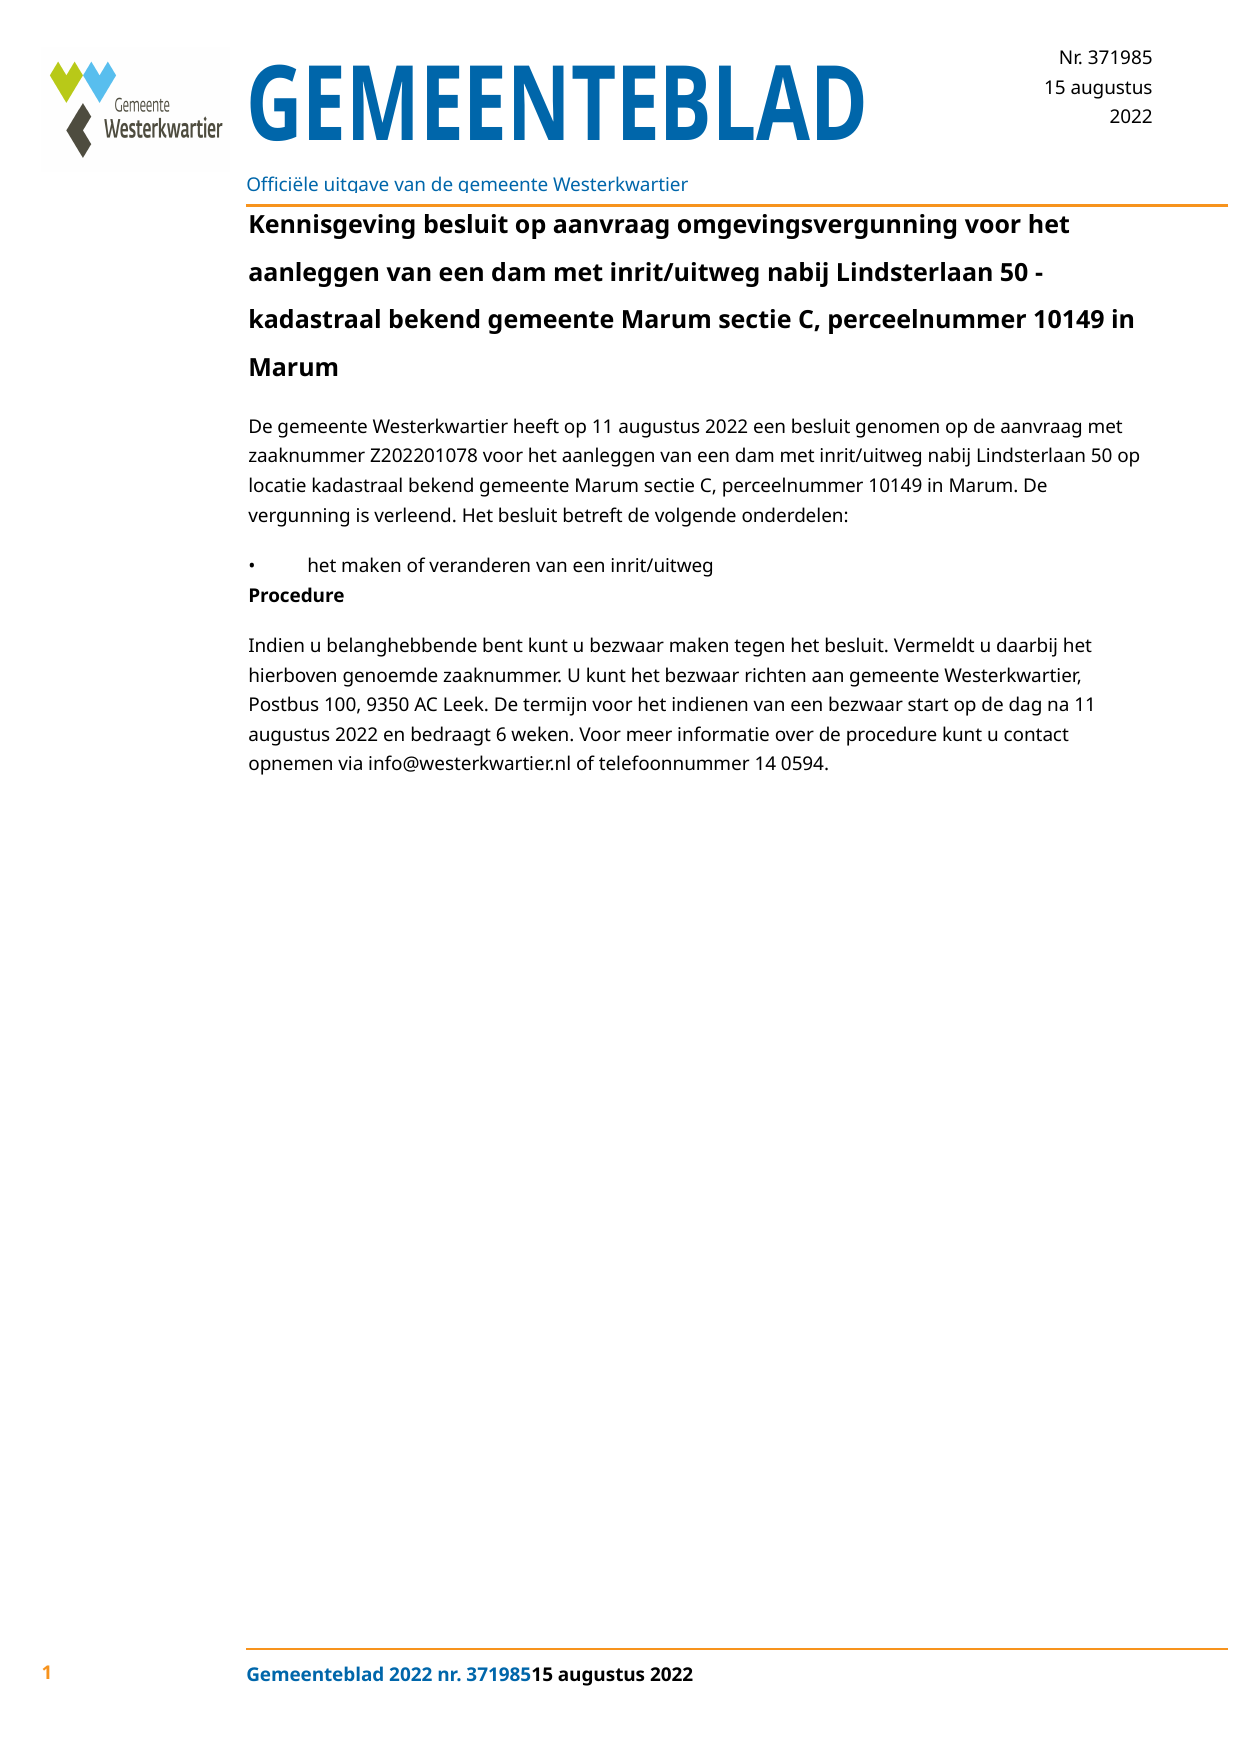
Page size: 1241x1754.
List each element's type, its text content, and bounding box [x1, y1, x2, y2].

picture [41, 47, 231, 172]
text Indien u belanghebbende bent kunt u bezwaar maken tegen het besluit. Vermeldt u daarbij het hierboven genoemde zaaknummer. U kunt het bezwaar richten aan gemeente Westerkwartier, Postbus 100, 9350 AC Leek. De termijn voor het indienen van een bezwaar start op de dag na 11 augustus 2022 en bedraagt 6 weken. Voor meer informatie over de procedure kunt u contact opnemen via info@westerkwartier.nl of telefoonnummer 14 0594. [248, 632, 1152, 776]
text Procedure [248, 582, 1152, 608]
list het maken of veranderen van een inrit/uitweg [248, 552, 1152, 578]
text De gemeente Westerkwartier heeft op 11 augustus 2022 een besluit genomen op de aanvraag met zaaknummer Z202201078 voor het aanleggen van een dam met inrit/uitweg nabij Lindsterlaan 50 op locatie kadastraal bekend gemeente Marum sectie C, perceelnummer 10149 in Marum. De vergunning is verleend. Het besluit betreft de volgende onderdelen: [248, 413, 1152, 528]
text Kennisgeving besluit op aanvraag omgevingsvergunning voor het aanleggen van een dam met inrit/uitweg nabij Lindsterlaan 50 - kadastraal bekend gemeente Marum sectie C, perceelnummer 10149 in Marum [248, 207, 1152, 384]
